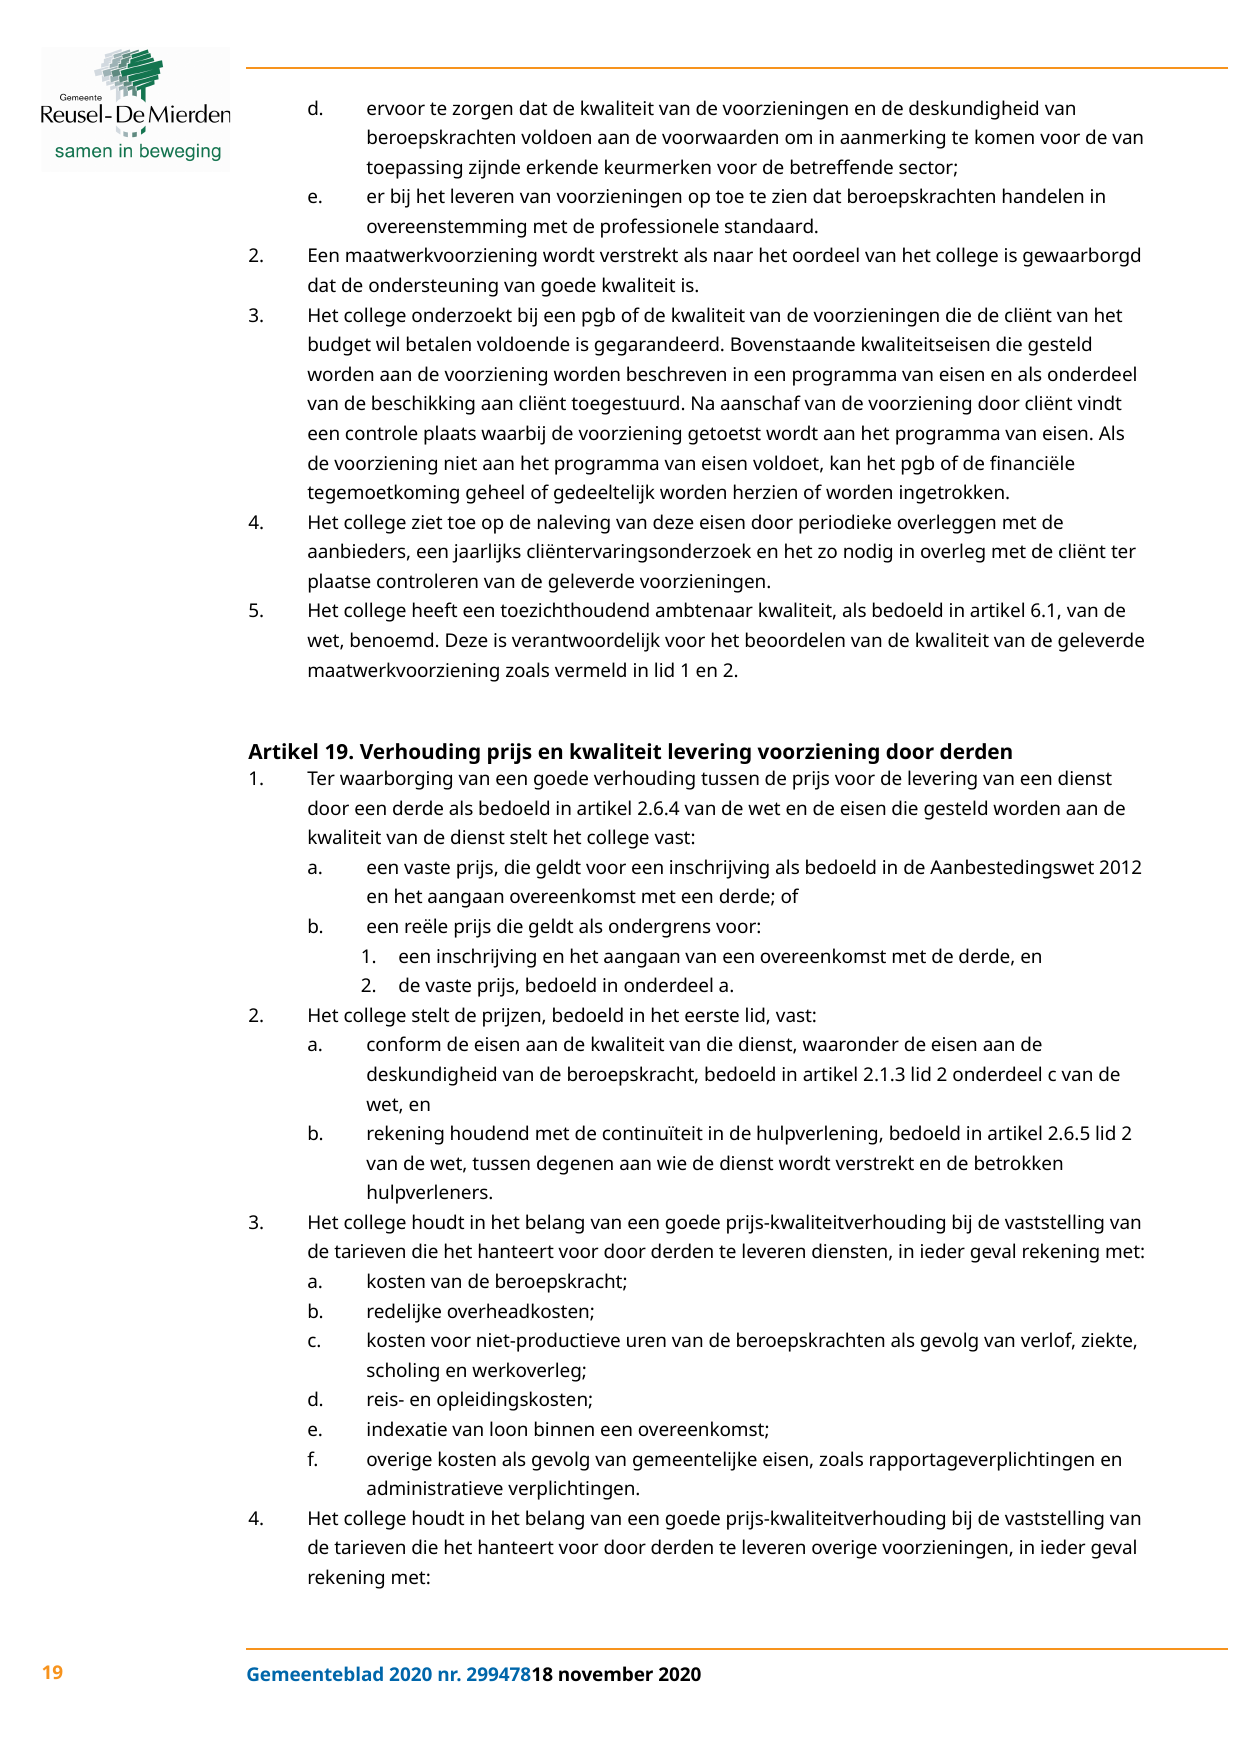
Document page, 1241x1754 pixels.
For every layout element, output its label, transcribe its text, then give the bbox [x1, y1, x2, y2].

list Het college houdt in het belang van een goede prijs-kwaliteitverhouding bij de vaststelling van de tarieven die het hanteert voor door derden te leveren overige voorzieningen, in ieder geval rekening met: [248, 1505, 1152, 1590]
list redelijke overheadkosten; [307, 1298, 1152, 1323]
list Het college stelt de prijzen, bedoeld in het eerste lid, vast: [248, 1002, 1152, 1028]
list Een maatwerkvoorziening wordt verstrekt als naar het oordeel van het college is gewaarborgd dat de ondersteuning van goede kwaliteit is. [248, 243, 1152, 298]
list een reële prijs die geldt als ondergrens voor: [307, 913, 1152, 939]
list er bij het leveren van voorzieningen op toe te zien dat beroepskrachten handelen in overeenstemming met de professionele standaard. [307, 183, 1152, 239]
list kosten van de beroepskracht; [307, 1268, 1152, 1294]
list Het college ziet toe op de naleving van deze eisen door periodieke overleggen met de aanbieders, een jaarlijks cliëntervaringsonderzoek en het zo nodig in overleg met de cliënt ter plaatse controleren van de geleverde voorzieningen. [248, 509, 1152, 594]
list Ter waarborging van een goede verhouding tussen de prijs voor de levering van een dienst door een derde als bedoeld in artikel 2.6.4 van de wet en de eisen die gesteld worden aan de kwaliteit van de dienst stelt het college vast: [248, 765, 1152, 850]
text Artikel 19. Verhouding prijs en kwaliteit levering voorziening door derden [248, 737, 1152, 765]
list ervoor te zorgen dat de kwaliteit van de voorzieningen en de deskundigheid van beroepskrachten voldoen aan de voorwaarden om in aanmerking te komen voor de van toepassing zijnde erkende keurmerken voor de betreffende sector; [307, 95, 1152, 180]
list rekening houdend met de continuïteit in de hulpverlening, bedoeld in artikel 2.6.5 lid 2 van de wet, tussen degenen aan wie de dienst wordt verstrekt en de betrokken hulpverleners. [307, 1120, 1152, 1205]
list indexatie van loon binnen een overeenkomst; [307, 1416, 1152, 1442]
list een vaste prijs, die geldt voor een inschrijving als bedoeld in de Aanbestedingswet 2012 en het aangaan overeenkomst met een derde; of [307, 854, 1152, 909]
list de vaste prijs, bedoeld in onderdeel a. [361, 972, 1152, 998]
list conform de eisen aan de kwaliteit van die dienst, waaronder de eisen aan de deskundigheid van de beroepskracht, bedoeld in artikel 2.1.3 lid 2 onderdeel c van de wet, en [307, 1032, 1152, 1116]
list overige kosten als gevolg van gemeentelijke eisen, zoals rapportageverplichtingen en administratieve verplichtingen. [307, 1446, 1152, 1501]
list een inschrijving en het aangaan van een overeenkomst met de derde, en [361, 943, 1152, 968]
list reis- en opleidingskosten; [307, 1387, 1152, 1412]
picture [41, 47, 231, 172]
list kosten voor niet-productieve uren van de beroepskrachten als gevolg van verlof, ziekte, scholing en werkoverleg; [307, 1327, 1152, 1383]
list Het college houdt in het belang van een goede prijs-kwaliteitverhouding bij de vaststelling van de tarieven die het hanteert voor door derden te leveren diensten, in ieder geval rekening met: [248, 1209, 1152, 1264]
list Het college onderzoekt bij een pgb of de kwaliteit van de voorzieningen die de cliënt van het budget wil betalen voldoende is gegarandeerd. Bovenstaande kwaliteitseisen die gesteld worden aan de voorziening worden beschreven in een programma van eisen en als onderdeel van de beschikking aan cliënt toegestuurd. Na aanschaf van de voorziening door cliënt vindt een controle plaats waarbij de voorziening getoetst wordt aan het programma van eisen. Als de voorziening niet aan het programma van eisen voldoet, kan het pgb of de financiële tegemoetkoming geheel of gedeeltelijk worden herzien of worden ingetrokken. [248, 302, 1152, 505]
list Het college heeft een toezichthoudend ambtenaar kwaliteit, als bedoeld in artikel 6.1, van de wet, benoemd. Deze is verantwoordelijk voor het beoordelen van de kwaliteit van de geleverde maatwerkvoorziening zoals vermeld in lid 1 en 2. [248, 598, 1152, 683]
